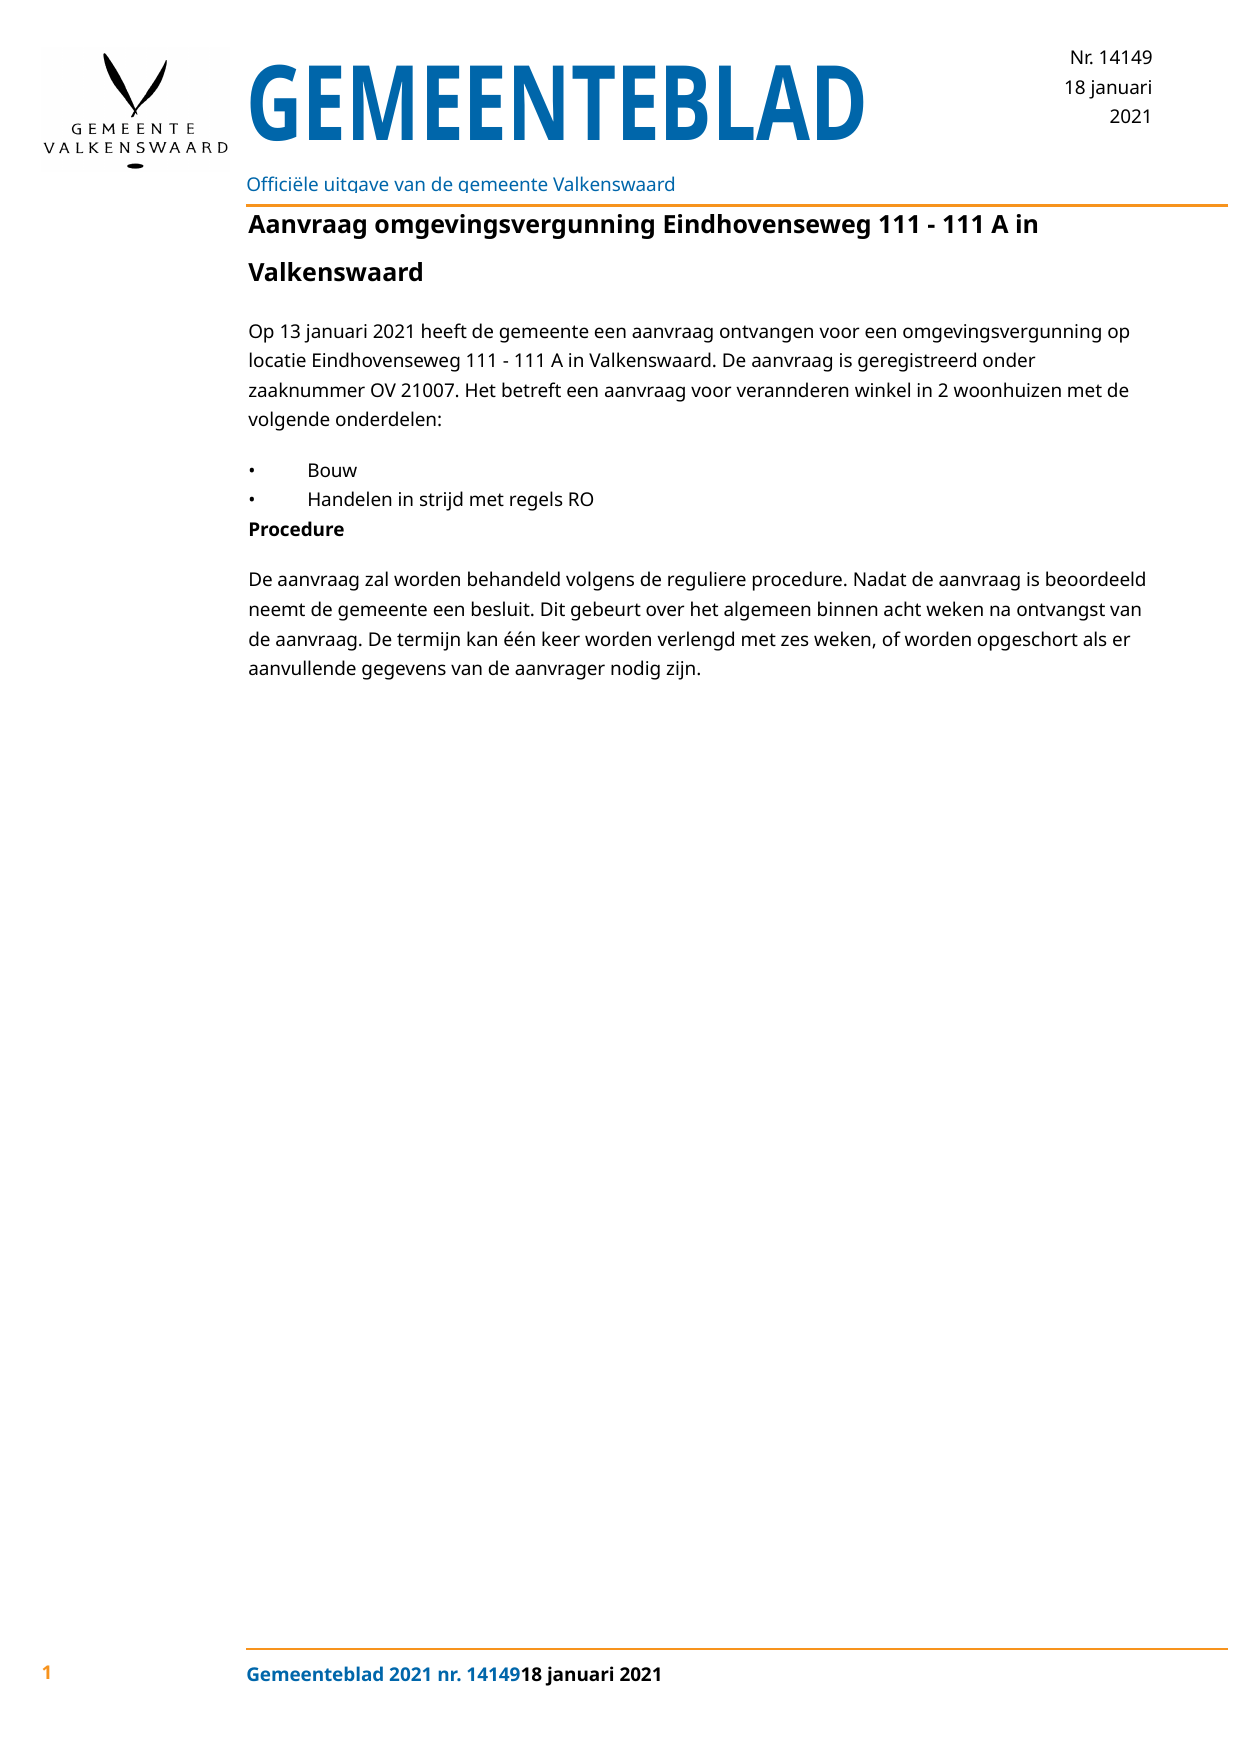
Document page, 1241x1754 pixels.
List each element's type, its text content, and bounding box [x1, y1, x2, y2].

text Op 13 januari 2021 heeft de gemeente een aanvraag ontvangen voor een omgevingsvergunning op locatie Eindhovenseweg 111 - 111 A in Valkenswaard. De aanvraag is geregistreerd onder zaaknummer OV 21007. Het betreft een aanvraag voor verannderen winkel in 2 woonhuizen met de volgende onderdelen: [248, 318, 1152, 432]
text De aanvraag zal worden behandeld volgens de reguliere procedure. Nadat de aanvraag is beoordeeld neemt de gemeente een besluit. Dit gebeurt over het algemeen binnen acht weken na ontvangst van de aanvraag. De termijn kan één keer worden verlengd met zes weken, of worden opgeschort als er aanvullende gegevens van de aanvrager nodig zijn. [248, 567, 1152, 681]
picture [41, 47, 231, 172]
list Handelen in strijd met regels RO [248, 487, 1152, 512]
text Aanvraag omgevingsvergunning Eindhovenseweg 111 - 111 A in Valkenswaard [248, 207, 1152, 288]
list Bouw [248, 457, 1152, 483]
text Procedure [248, 516, 1152, 542]
